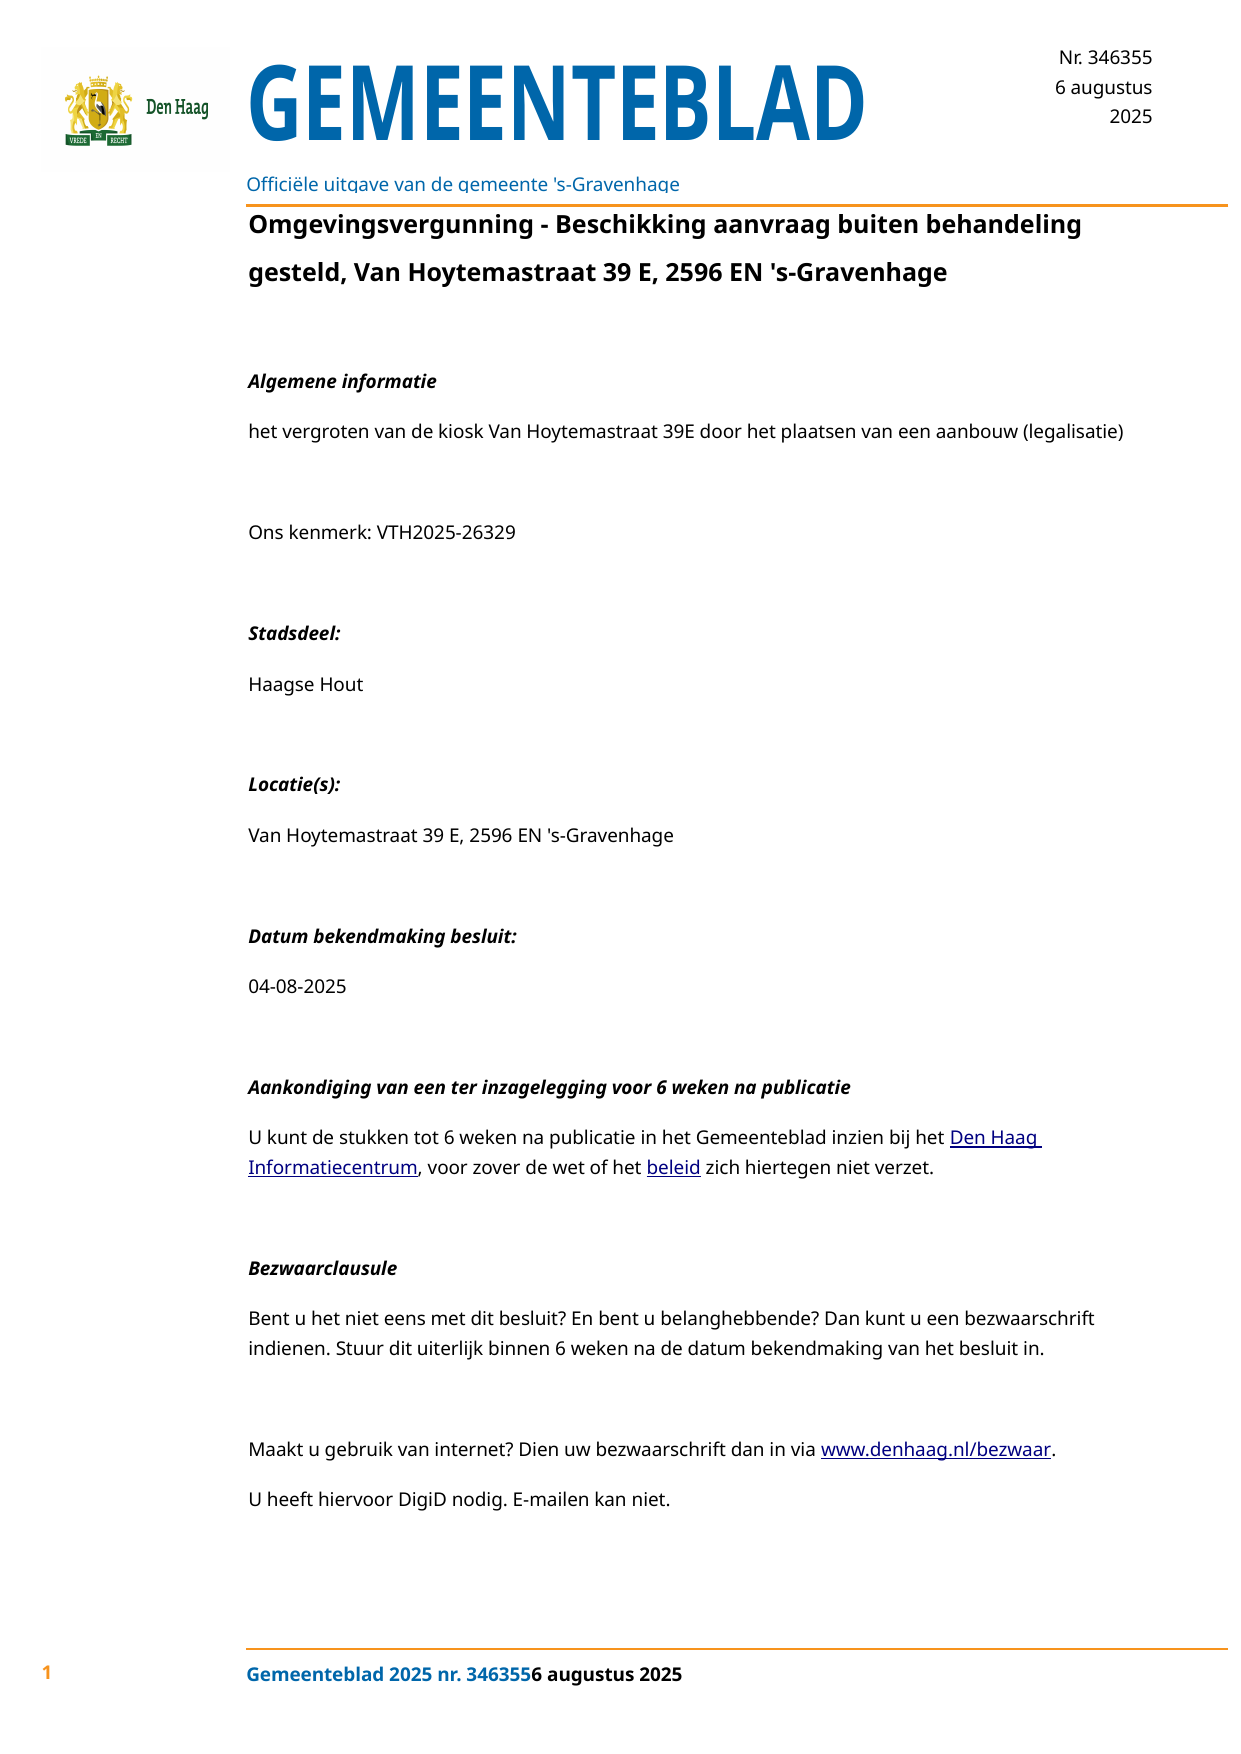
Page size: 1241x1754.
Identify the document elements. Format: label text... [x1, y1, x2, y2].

text Stadsdeel: [248, 620, 1152, 646]
text Maakt u gebruik van internet? Dien uw bezwaarschrift dan in via www.denhaag.nl/bezwaar. [248, 1436, 1152, 1462]
text Van Hoytemastraat 39 E, 2596 EN 's-Gravenhage [248, 822, 1152, 848]
text U heeft hiervoor DigiD nodig. E-mailen kan niet. [248, 1486, 1152, 1512]
text het vergroten van de kiosk Van Hoytemastraat 39E door het plaatsen van een aanbouw (legalisatie) [248, 419, 1152, 444]
text Datum bekendmaking besluit: [248, 923, 1152, 949]
text Haagse Hout [248, 671, 1152, 697]
text Aankondiging van een ter inzagelegging voor 6 weken na publicatie [248, 1074, 1152, 1100]
text Bezwaarclausule [248, 1255, 1152, 1281]
text Bent u het niet eens met dit besluit? En bent u belanghebbende? Dan kunt u een bezwaarschrift indienen. Stuur dit uiterlijk binnen 6 weken na de datum bekendmaking van het besluit in. [248, 1305, 1152, 1361]
picture [41, 47, 231, 172]
text Algemene informatie [248, 368, 1152, 394]
text Omgevingsvergunning - Beschikking aanvraag buiten behandeling gesteld, Van Hoytemastraat 39 E, 2596 EN 's-Gravenhage [248, 207, 1152, 288]
text Ons kenmerk: VTH2025-26329 [248, 519, 1152, 545]
text Locatie(s): [248, 772, 1152, 797]
text U kunt de stukken tot 6 weken na publicatie in het Gemeenteblad inzien bij het Den Haag Informatiecentrum, voor zover de wet of het beleid zich hiertegen niet verzet. [248, 1124, 1152, 1180]
text 04-08-2025 [248, 973, 1152, 999]
